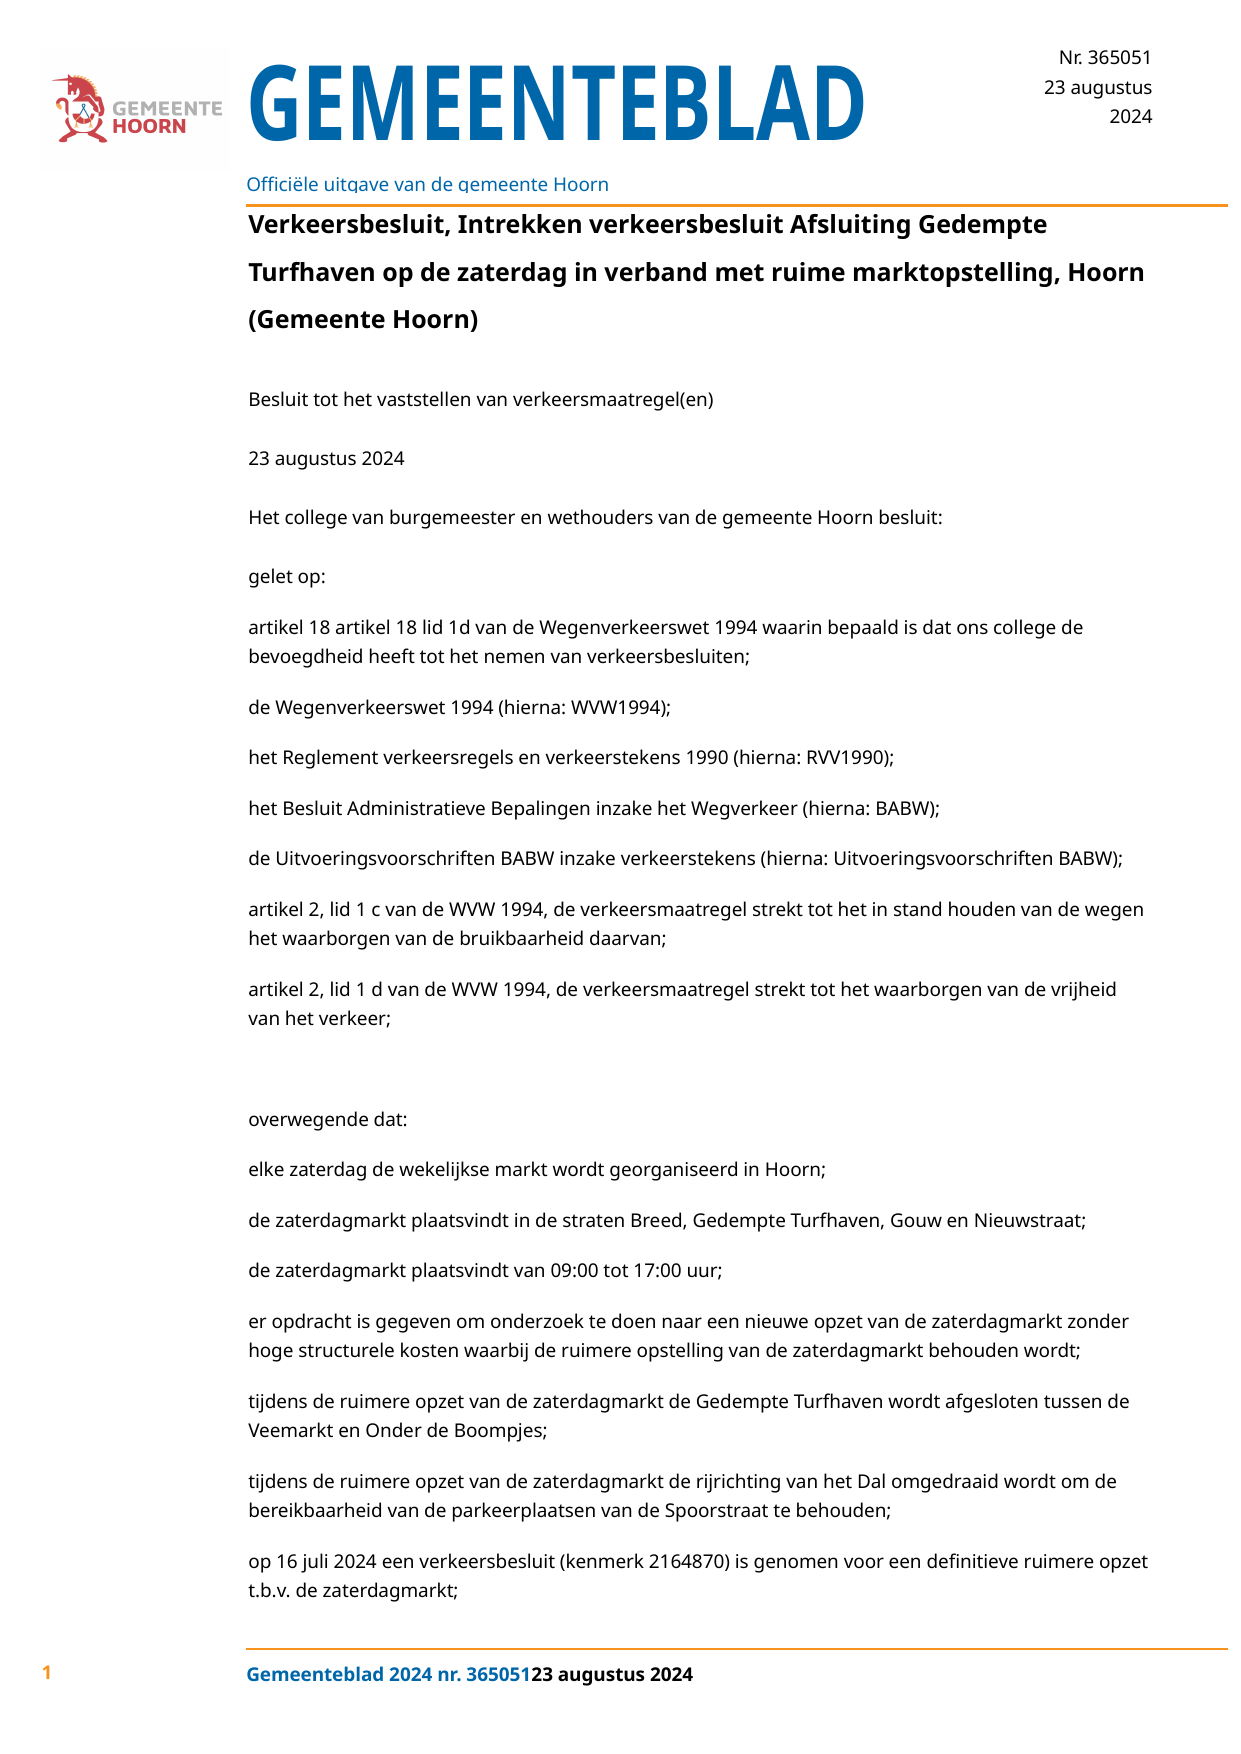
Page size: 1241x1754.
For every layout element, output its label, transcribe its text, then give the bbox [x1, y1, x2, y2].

text Het college van burgemeester en wethouders van de gemeente Hoorn besluit: [248, 504, 1152, 530]
picture [41, 47, 231, 172]
text Besluit tot het vaststellen van verkeersmaatregel(en) [248, 386, 1152, 412]
text artikel 18 artikel 18 lid 1d van de Wegenverkeerswet 1994 waarin bepaald is dat ons college de bevoegdheid heeft tot het nemen van verkeersbesluiten; [248, 614, 1152, 669]
text er opdracht is gegeven om onderzoek te doen naar een nieuwe opzet van de zaterdagmarkt zonder hoge structurele kosten waarbij de ruimere opstelling van de zaterdagmarkt behouden wordt; [248, 1308, 1152, 1363]
text de zaterdagmarkt plaatsvindt in de straten Breed, Gedempte Turfhaven, Gouw en Nieuwstraat; [248, 1207, 1152, 1233]
text overwegende dat: [248, 1106, 1152, 1132]
text artikel 2, lid 1 d van de WVW 1994, de verkeersmaatregel strekt tot het waarborgen van de vrijheid van het verkeer; [248, 976, 1152, 1031]
text Verkeersbesluit, Intrekken verkeersbesluit Afsluiting Gedempte Turfhaven op de zaterdag in verband met ruime marktopstelling, Hoorn (Gemeente Hoorn) [248, 207, 1152, 336]
text elke zaterdag de wekelijkse markt wordt georganiseerd in Hoorn; [248, 1157, 1152, 1182]
text de Uitvoeringsvoorschriften BABW inzake verkeerstekens (hierna: Uitvoeringsvoorschriften BABW); [248, 845, 1152, 871]
text gelet op: [248, 564, 1152, 589]
text de zaterdagmarkt plaatsvindt van 09:00 tot 17:00 uur; [248, 1257, 1152, 1283]
text 23 augustus 2024 [248, 445, 1152, 471]
text artikel 2, lid 1 c van de WVW 1994, de verkeersmaatregel strekt tot het in stand houden van de wegen het waarborgen van de bruikbaarheid daarvan; [248, 896, 1152, 951]
text het Reglement verkeersregels en verkeerstekens 1990 (hierna: RVV1990); [248, 744, 1152, 770]
text op 16 juli 2024 een verkeersbesluit (kenmerk 2164870) is genomen voor een definitieve ruimere opzet t.b.v. de zaterdagmarkt; [248, 1548, 1152, 1603]
text de Wegenverkeerswet 1994 (hierna: WVW1994); [248, 694, 1152, 720]
text het Besluit Administratieve Bepalingen inzake het Wegverkeer (hierna: BABW); [248, 795, 1152, 821]
text tijdens de ruimere opzet van de zaterdagmarkt de rijrichting van het Dal omgedraaid wordt om de bereikbaarheid van de parkeerplaatsen van de Spoorstraat te behouden; [248, 1468, 1152, 1523]
text tijdens de ruimere opzet van de zaterdagmarkt de Gedempte Turfhaven wordt afgesloten tussen de Veemarkt en Onder de Boompjes; [248, 1388, 1152, 1443]
